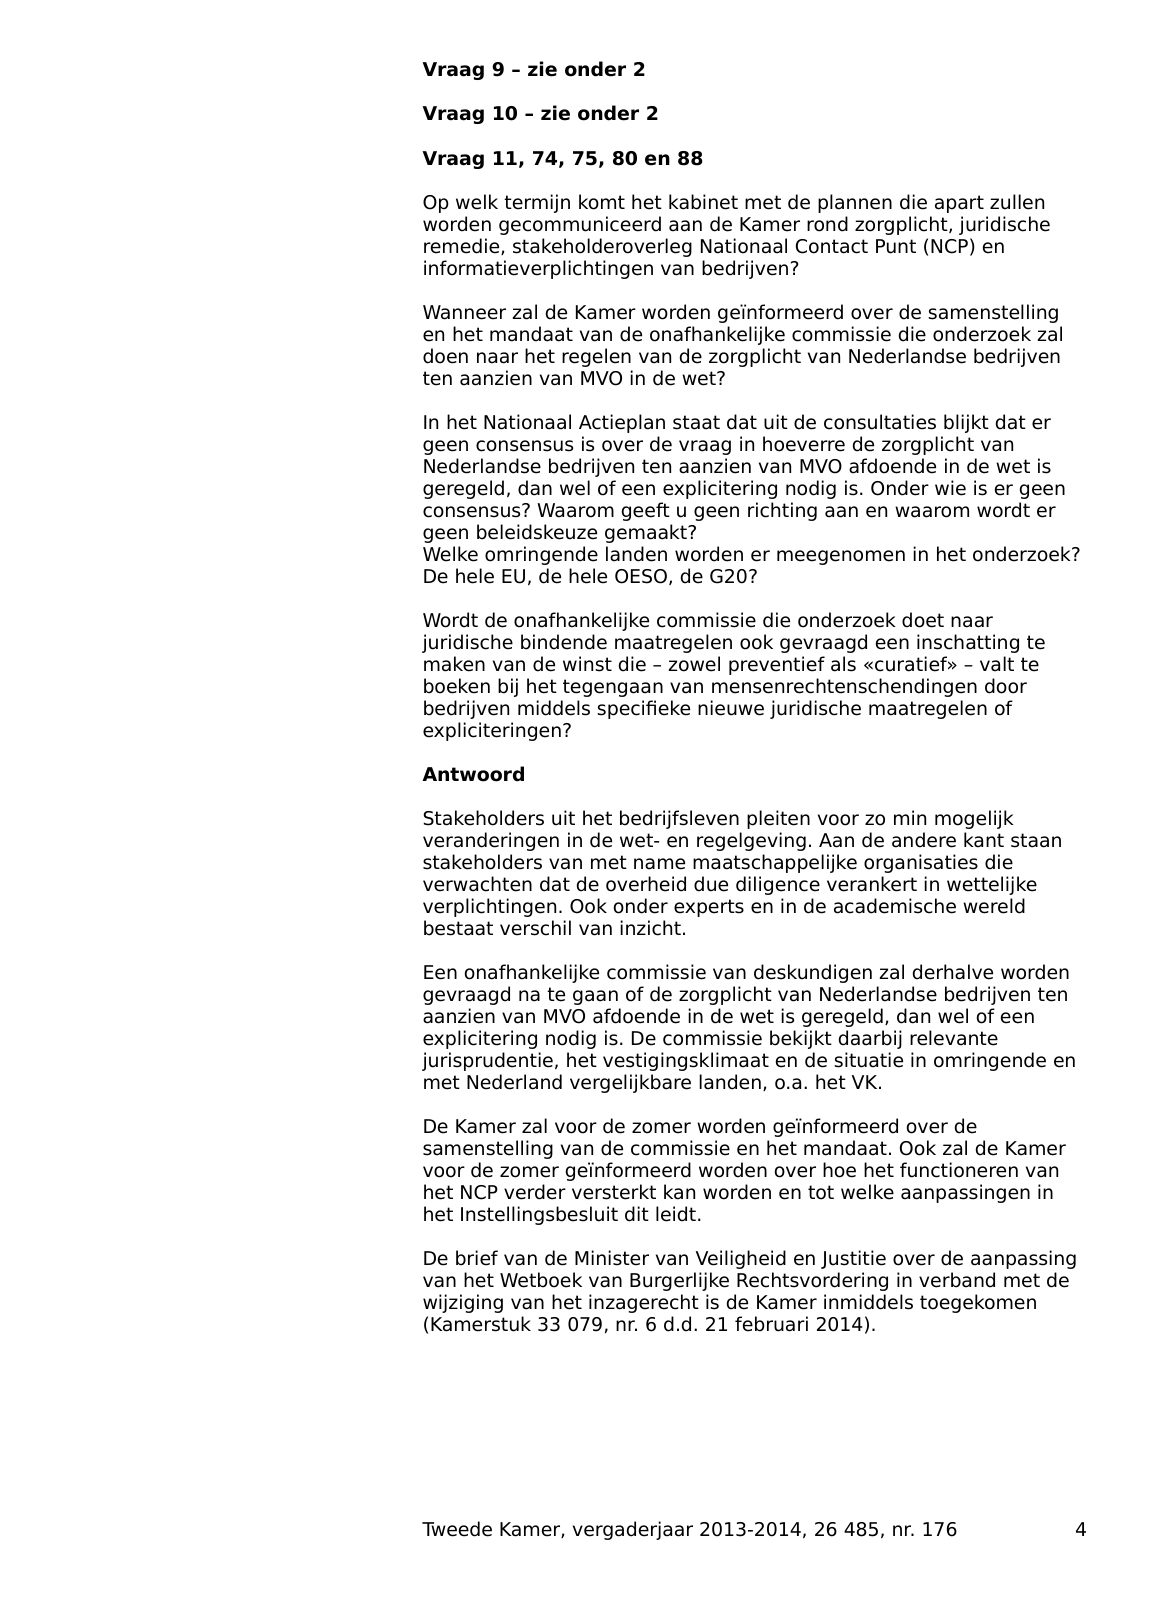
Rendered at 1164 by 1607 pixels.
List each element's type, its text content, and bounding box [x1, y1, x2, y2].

text Stakeholders uit het bedrijfsleven pleiten voor zo min mogelijk veranderingen in de wet- en regelgeving. Aan de andere kant staan stakeholders van met name maatschappelijke organisaties die verwachten dat de overheid due diligence verankert in wettelijke verplichtingen. Ook onder experts en in de academische wereld bestaat verschil van inzicht. [422, 808, 1087, 940]
text In het Nationaal Actieplan staat dat uit de consultaties blijkt dat er geen consensus is over de vraag in hoeverre de zorgplicht van Nederlandse bedrijven ten aanzien van MVO afdoende in de wet is geregeld, dan wel of een explicitering nodig is. Onder wie is er geen consensus? Waarom geeft u geen richting aan en waarom wordt er geen beleidskeuze gemaakt? [422, 412, 1087, 544]
text De brief van de Minister van Veiligheid en Justitie over de aanpassing van het Wetboek van Burgerlijke Rechtsvordering in verband met de wijziging van het inzagerecht is de Kamer inmiddels toegekomen (Kamerstuk 33 079, nr. 6 d.d. 21 februari 2014). [422, 1248, 1087, 1336]
subtitle Vraag 9 – zie onder 2 [422, 59, 1087, 81]
text Wordt de onafhankelijke commissie die onderzoek doet naar juridische bindende maatregelen ook gevraagd een inschatting te maken van de winst die – zowel preventief als «curatief» – valt te boeken bij het tegengaan van mensenrechtenschendingen door bedrijven middels specifieke nieuwe juridische maatregelen of expliciteringen? [422, 610, 1087, 742]
text Wanneer zal de Kamer worden geïnformeerd over de samenstelling en het mandaat van de onafhankelijke commissie die onderzoek zal doen naar het regelen van de zorgplicht van Nederlandse bedrijven ten aanzien van MVO in de wet? [422, 302, 1087, 389]
subtitle Vraag 10 – zie onder 2 [422, 103, 1087, 125]
text Op welk termijn komt het kabinet met de plannen die apart zullen worden gecommuniceerd aan de Kamer rond zorgplicht, juridische remedie, stakeholderoverleg Nationaal Contact Punt (NCP) en informatieverplichtingen van bedrijven? [422, 192, 1087, 279]
text De Kamer zal voor de zomer worden geïnformeerd over de samenstelling van de commissie en het mandaat. Ook zal de Kamer voor de zomer geïnformeerd worden over hoe het functioneren van het NCP verder versterkt kan worden en tot welke aanpassingen in het Instellingsbesluit dit leidt. [422, 1116, 1087, 1226]
subtitle Vraag 11, 74, 75, 80 en 88 [422, 147, 1087, 169]
subtitle Antwoord [422, 764, 1087, 786]
text Welke omringende landen worden er meegenomen in het onderzoek? De hele EU, de hele OESO, de G20? [422, 544, 1087, 588]
text Een onafhankelijke commissie van deskundigen zal derhalve worden gevraagd na te gaan of de zorgplicht van Nederlandse bedrijven ten aanzien van MVO afdoende in de wet is geregeld, dan wel of een explicitering nodig is. De commissie bekijkt daarbij relevante jurisprudentie, het vestigingsklimaat en de situatie in omringende en met Nederland vergelijkbare landen, o.a. het VK. [422, 962, 1087, 1094]
